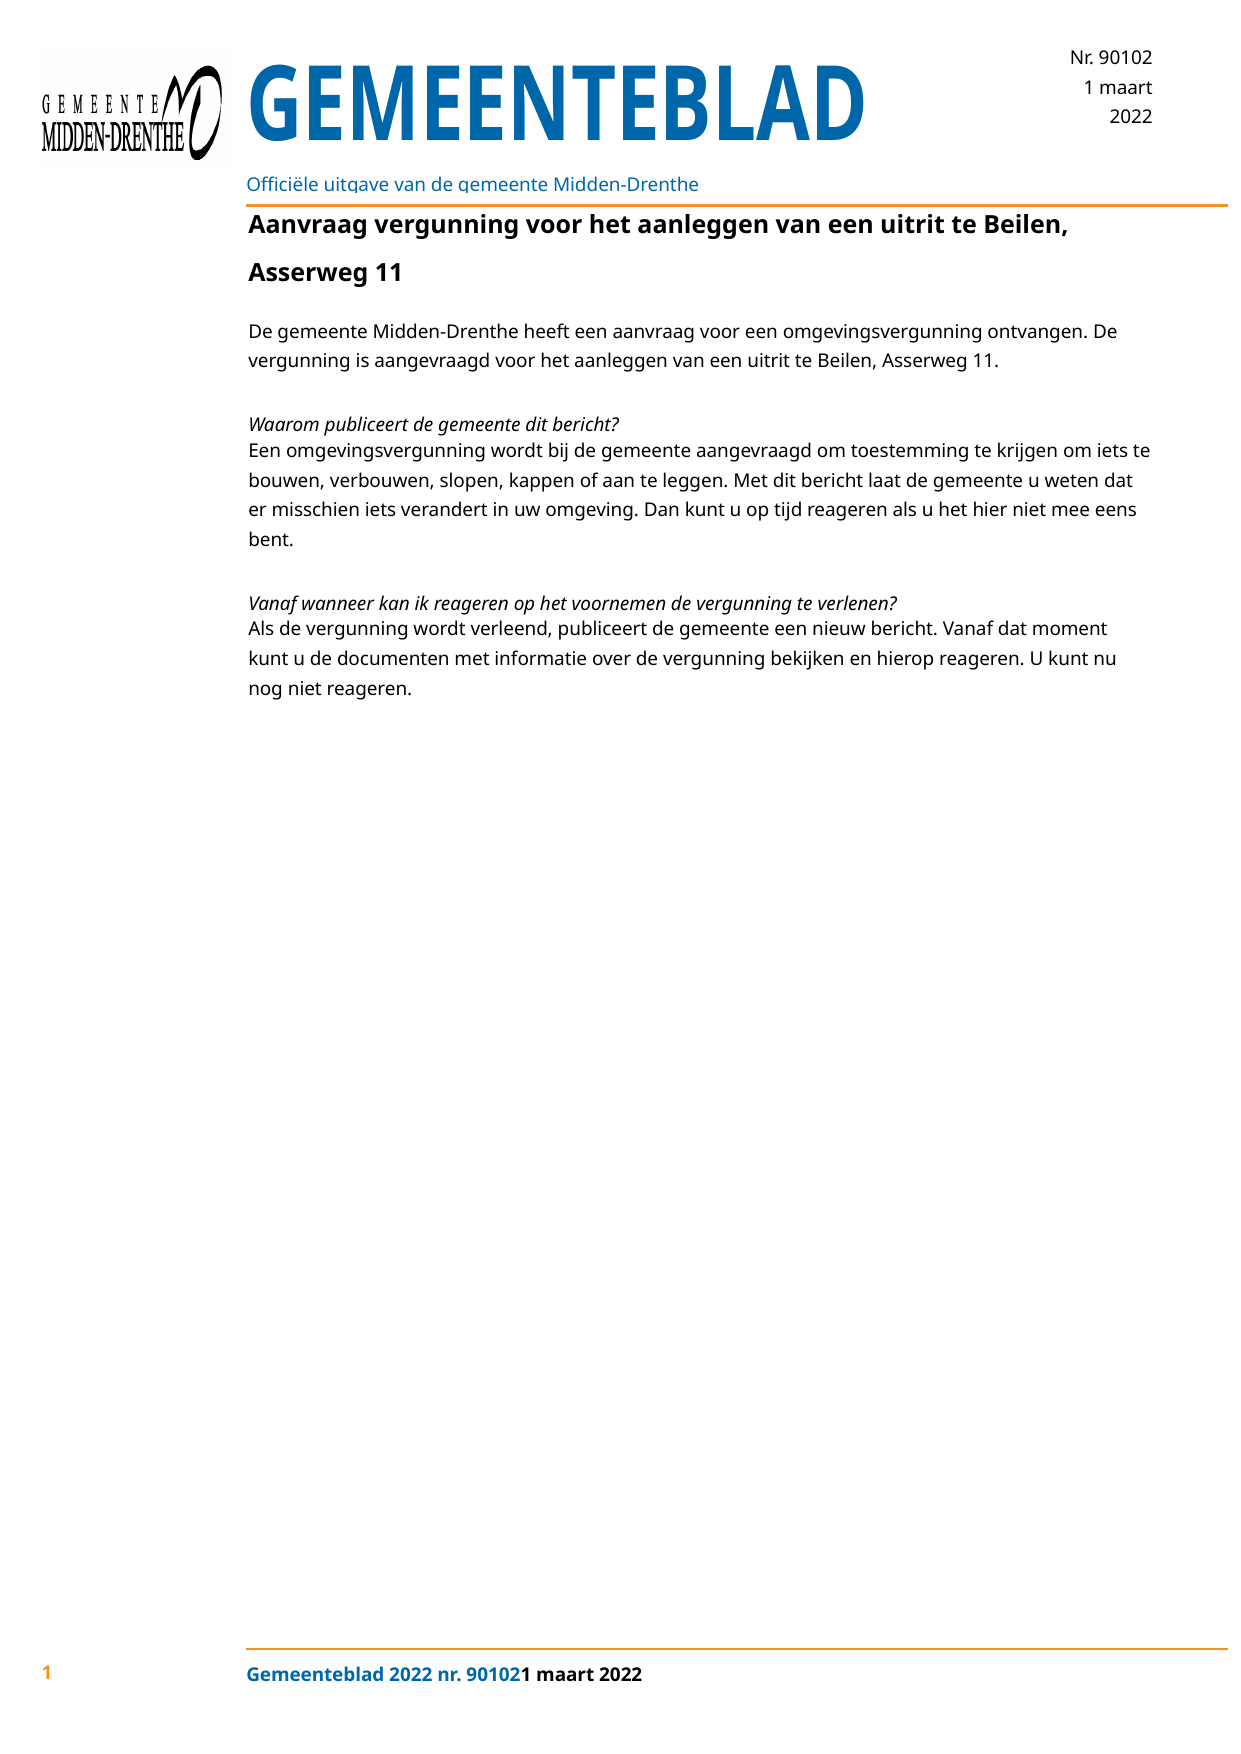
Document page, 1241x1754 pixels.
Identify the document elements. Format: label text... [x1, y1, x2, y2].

text Een omgevingsvergunning wordt bij de gemeente aangevraagd om toestemming te krijgen om iets te bouwen, verbouwen, slopen, kappen of aan te leggen. Met dit bericht laat de gemeente u weten dat er misschien iets verandert in uw omgeving. Dan kunt u op tijd reageren als u het hier niet mee eens bent. [248, 437, 1152, 552]
text Waarom publiceert de gemeente dit bericht? [248, 411, 1152, 437]
picture [41, 47, 231, 172]
text Vanaf wanneer kan ik reageren op het voornemen de vergunning te verlenen? [248, 590, 1152, 616]
text Aanvraag vergunning voor het aanleggen van een uitrit te Beilen, Asserweg 11 [248, 207, 1152, 288]
text Als de vergunning wordt verleend, publiceert de gemeente een nieuw bericht. Vanaf dat moment kunt u de documenten met informatie over de vergunning bekijken en hierop reageren. U kunt nu nog niet reageren. [248, 616, 1152, 701]
text De gemeente Midden-Drenthe heeft een aanvraag voor een omgevingsvergunning ontvangen. De vergunning is aangevraagd voor het aanleggen van een uitrit te Beilen, Asserweg 11. [248, 318, 1152, 373]
